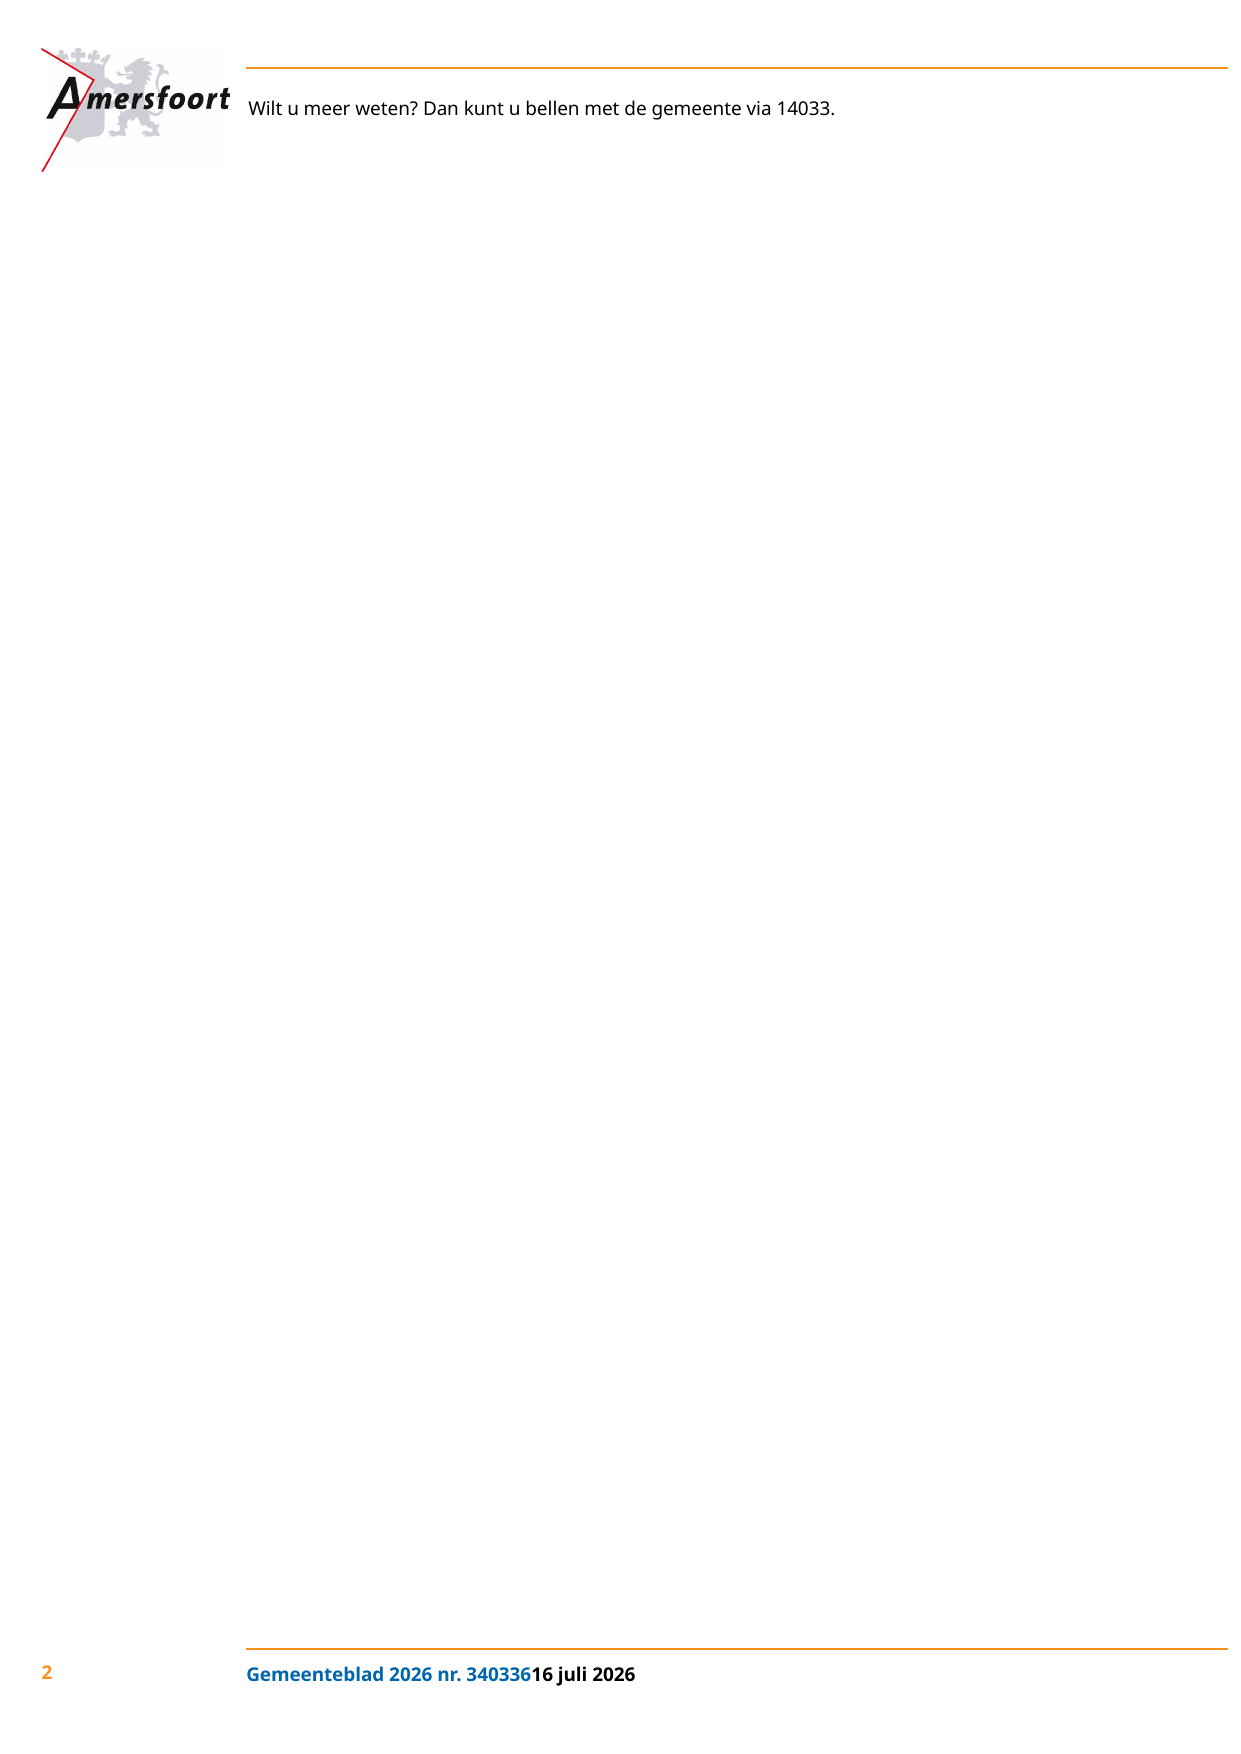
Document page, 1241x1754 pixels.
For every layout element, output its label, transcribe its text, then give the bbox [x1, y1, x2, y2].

picture [41, 47, 231, 172]
text Wilt u meer weten? Dan kunt u bellen met de gemeente via 14033. [248, 95, 1152, 121]
